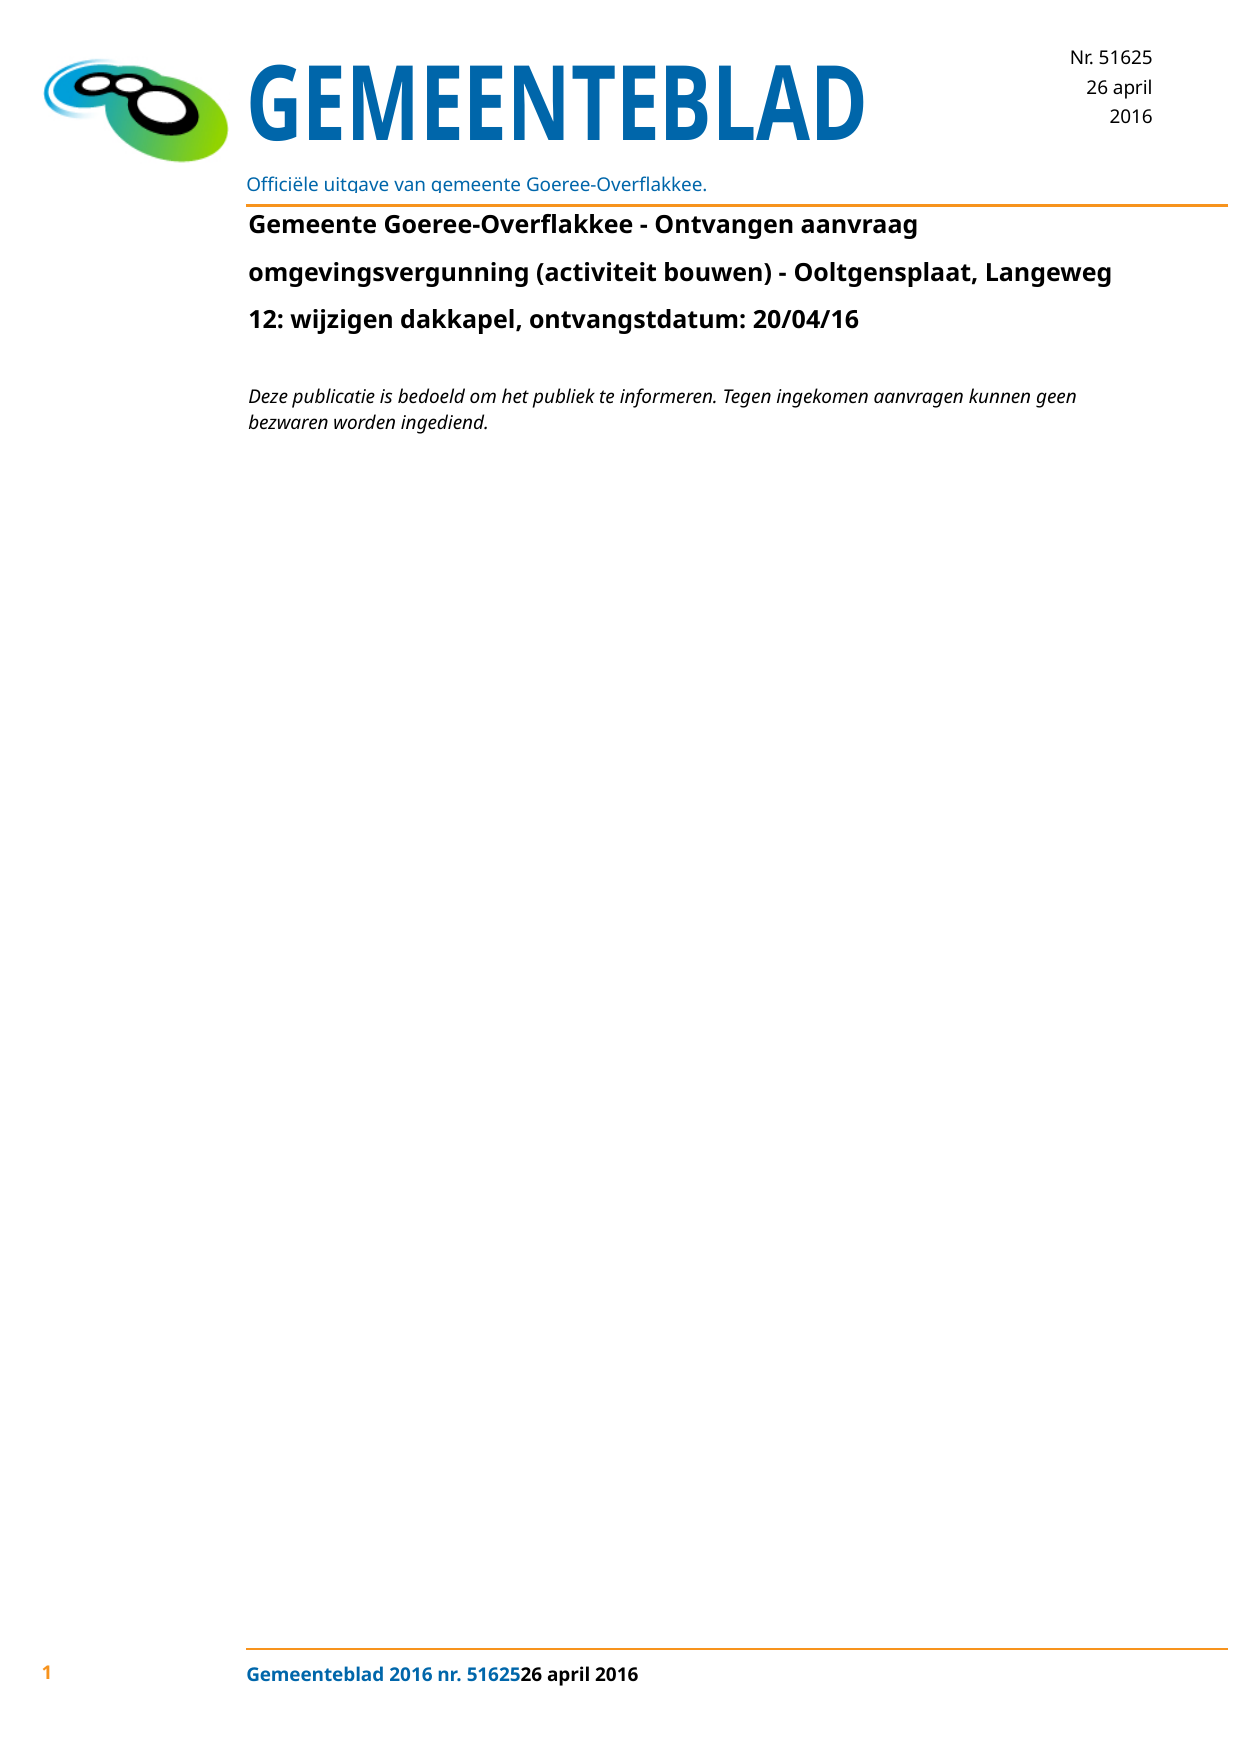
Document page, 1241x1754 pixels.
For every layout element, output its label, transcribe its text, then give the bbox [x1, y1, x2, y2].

picture [41, 47, 231, 172]
text Deze publicatie is bedoeld om het publiek te informeren. Tegen ingekomen aanvragen kunnen geen bezwaren worden ingediend. [248, 384, 1152, 435]
text Gemeente Goeree-Overflakkee - Ontvangen aanvraag omgevingsvergunning (activiteit bouwen) - Ooltgensplaat, Langeweg 12: wijzigen dakkapel, ontvangstdatum: 20/04/16 [248, 207, 1152, 336]
